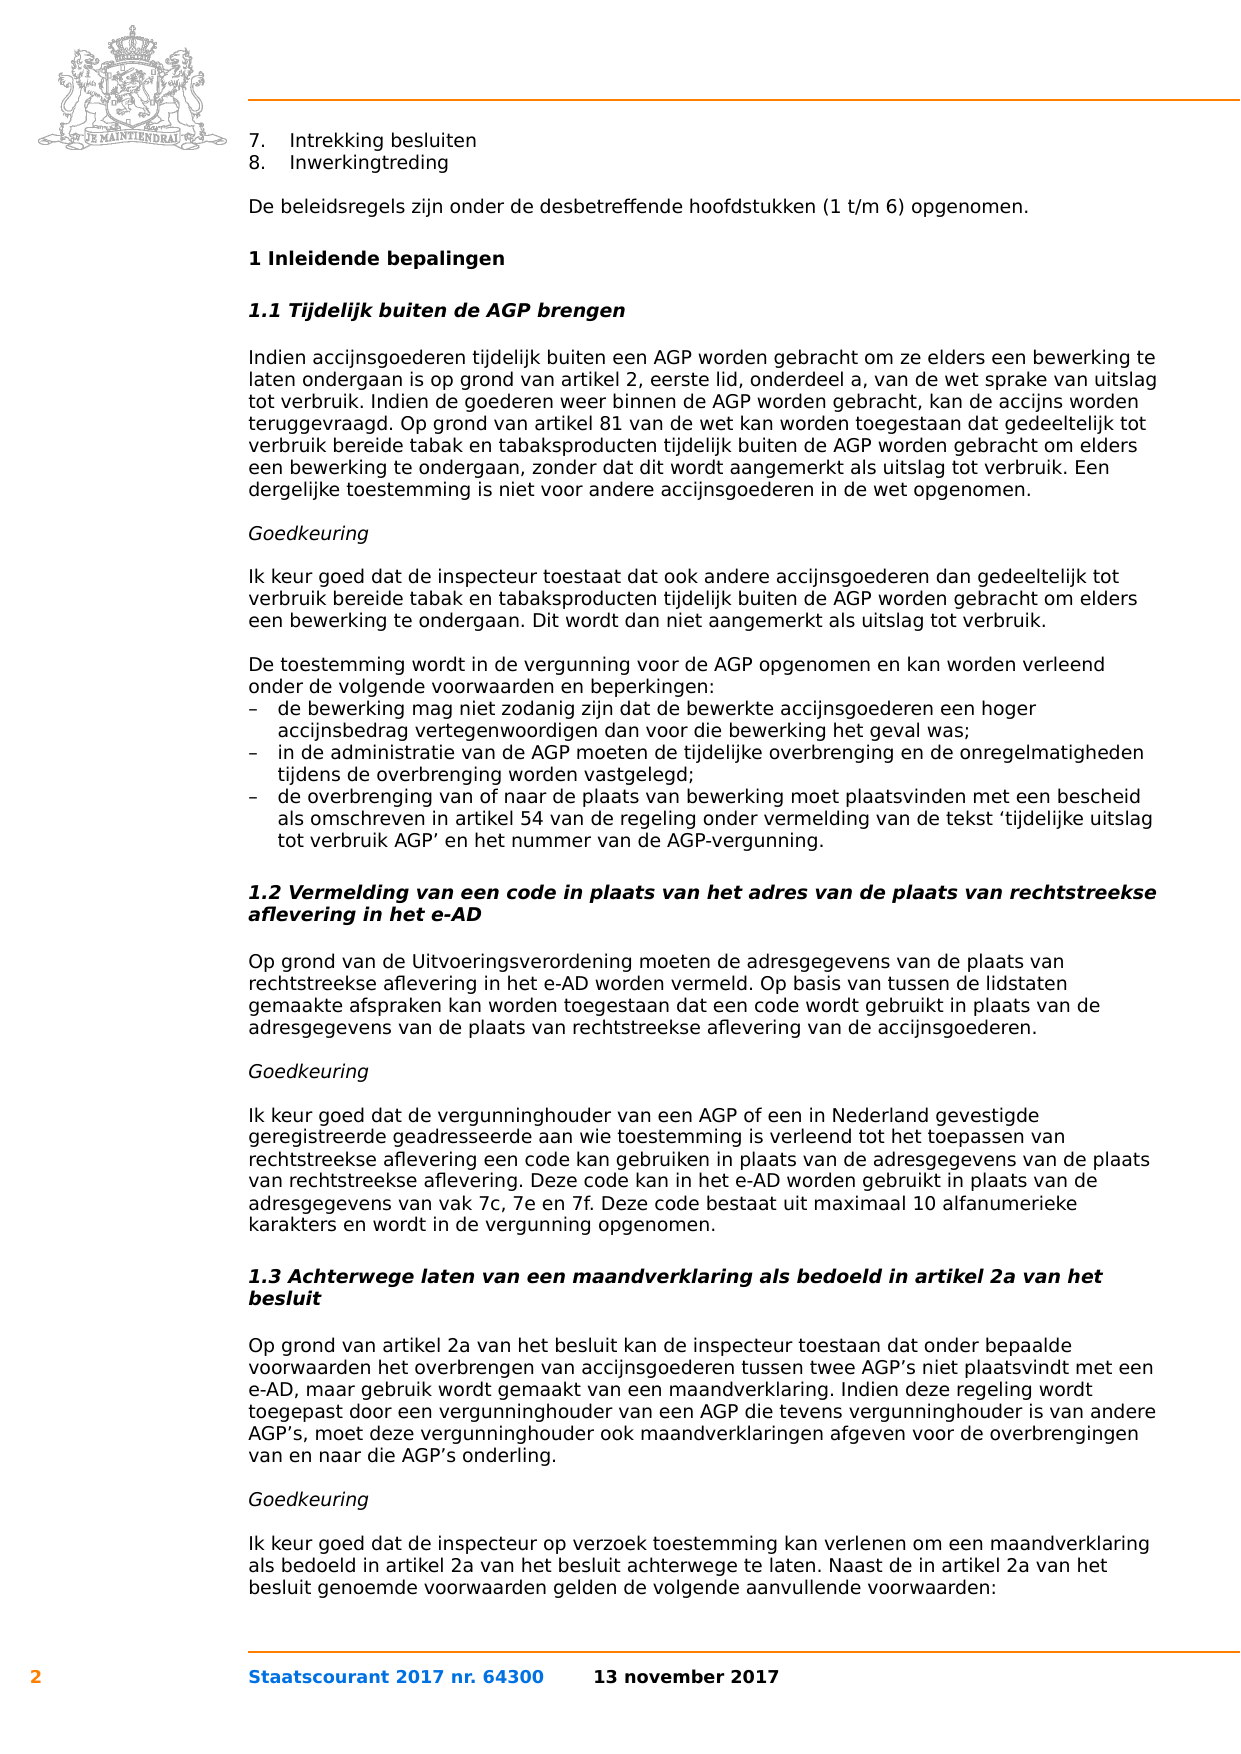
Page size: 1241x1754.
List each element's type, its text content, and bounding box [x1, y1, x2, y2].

subtitle 1.1 Tijdelijk buiten de AGP brengen [248, 300, 1163, 322]
text – in de administratie van de AGP moeten de tijdelijke overbrenging en de onregelmatigheden tijdens de overbrenging worden vastgelegd; [248, 742, 1163, 786]
subtitle 1.3 Achterwege laten van een maandverklaring als bedoeld in artikel 2a van het besluit [248, 1266, 1163, 1310]
text De toestemming wordt in de vergunning voor de AGP opgenomen en kan worden verleend onder de volgende voorwaarden en beperkingen: [248, 654, 1163, 698]
text 8. Inwerkingtreding [248, 152, 1163, 174]
subtitle 1.2 Vermelding van een code in plaats van het adres van de plaats van rechtstreekse aflevering in het e-AD [248, 882, 1163, 926]
text Op grond van de Uitvoeringsverordening moeten de adresgegevens van de plaats van rechtstreekse aflevering in het e-AD worden vermeld. Op basis van tussen de lidstaten gemaakte afspraken kan worden toegestaan dat een code wordt gebruikt in plaats van de adresgegevens van de plaats van rechtstreekse aflevering van de accijnsgoederen. [248, 951, 1163, 1039]
picture [38, 25, 227, 150]
text De beleidsregels zijn onder de desbetreffende hoofdstukken (1 t/m 6) opgenomen. [248, 196, 1163, 218]
subtitle Goedkeuring [248, 1061, 1163, 1083]
subtitle Goedkeuring [248, 1489, 1163, 1511]
text Op grond van artikel 2a van het besluit kan de inspecteur toestaan dat onder bepaalde voorwaarden het overbrengen van accijnsgoederen tussen twee AGP’s niet plaatsvindt met een e-AD, maar gebruik wordt gemaakt van een maandverklaring. Indien deze regeling wordt toegepast door een vergunninghouder van een AGP die tevens vergunninghouder is van andere AGP’s, moet deze vergunninghouder ook maandverklaringen afgeven voor de overbrengingen van en naar die AGP’s onderling. [248, 1335, 1163, 1467]
subtitle 1 Inleidende bepalingen [248, 248, 1163, 270]
text Ik keur goed dat de inspecteur toestaat dat ook andere accijnsgoederen dan gedeeltelijk tot verbruik bereide tabak en tabaksproducten tijdelijk buiten de AGP worden gebracht om elders een bewerking te ondergaan. Dit wordt dan niet aangemerkt als uitslag tot verbruik. [248, 566, 1163, 632]
subtitle Goedkeuring [248, 522, 1163, 544]
text – de overbrenging van of naar de plaats van bewerking moet plaatsvinden met een bescheid als omschreven in artikel 54 van de regeling onder vermelding van de tekst ‘tijdelijke uitslag tot verbruik AGP’ en het nummer van de AGP-vergunning. [248, 786, 1163, 852]
text Indien accijnsgoederen tijdelijk buiten een AGP worden gebracht om ze elders een bewerking te laten ondergaan is op grond van artikel 2, eerste lid, onderdeel a, van de wet sprake van uitslag tot verbruik. Indien de goederen weer binnen de AGP worden gebracht, kan de accijns worden teruggevraagd. Op grond van artikel 81 van de wet kan worden toegestaan dat gedeeltelijk tot verbruik bereide tabak en tabaksproducten tijdelijk buiten de AGP worden gebracht om elders een bewerking te ondergaan, zonder dat dit wordt aangemerkt als uitslag tot verbruik. Een dergelijke toestemming is niet voor andere accijnsgoederen in de wet opgenomen. [248, 347, 1163, 501]
text – de bewerking mag niet zodanig zijn dat de bewerkte accijnsgoederen een hoger accijnsbedrag vertegenwoordigen dan voor die bewerking het geval was; [248, 698, 1163, 742]
text 7. Intrekking besluiten [248, 130, 1163, 152]
text Ik keur goed dat de inspecteur op verzoek toestemming kan verlenen om een maandverklaring als bedoeld in artikel 2a van het besluit achterwege te laten. Naast de in artikel 2a van het besluit genoemde voorwaarden gelden de volgende aanvullende voorwaarden: [248, 1533, 1163, 1599]
text Ik keur goed dat de vergunninghouder van een AGP of een in Nederland gevestigde geregistreerde geadresseerde aan wie toestemming is verleend tot het toepassen van rechtstreekse aflevering een code kan gebruiken in plaats van de adresgegevens van de plaats van rechtstreekse aflevering. Deze code kan in het e-AD worden gebruikt in plaats van de adresgegevens van vak 7c, 7e en 7f. Deze code bestaat uit maximaal 10 alfanumerieke karakters en wordt in de vergunning opgenomen. [248, 1104, 1163, 1236]
